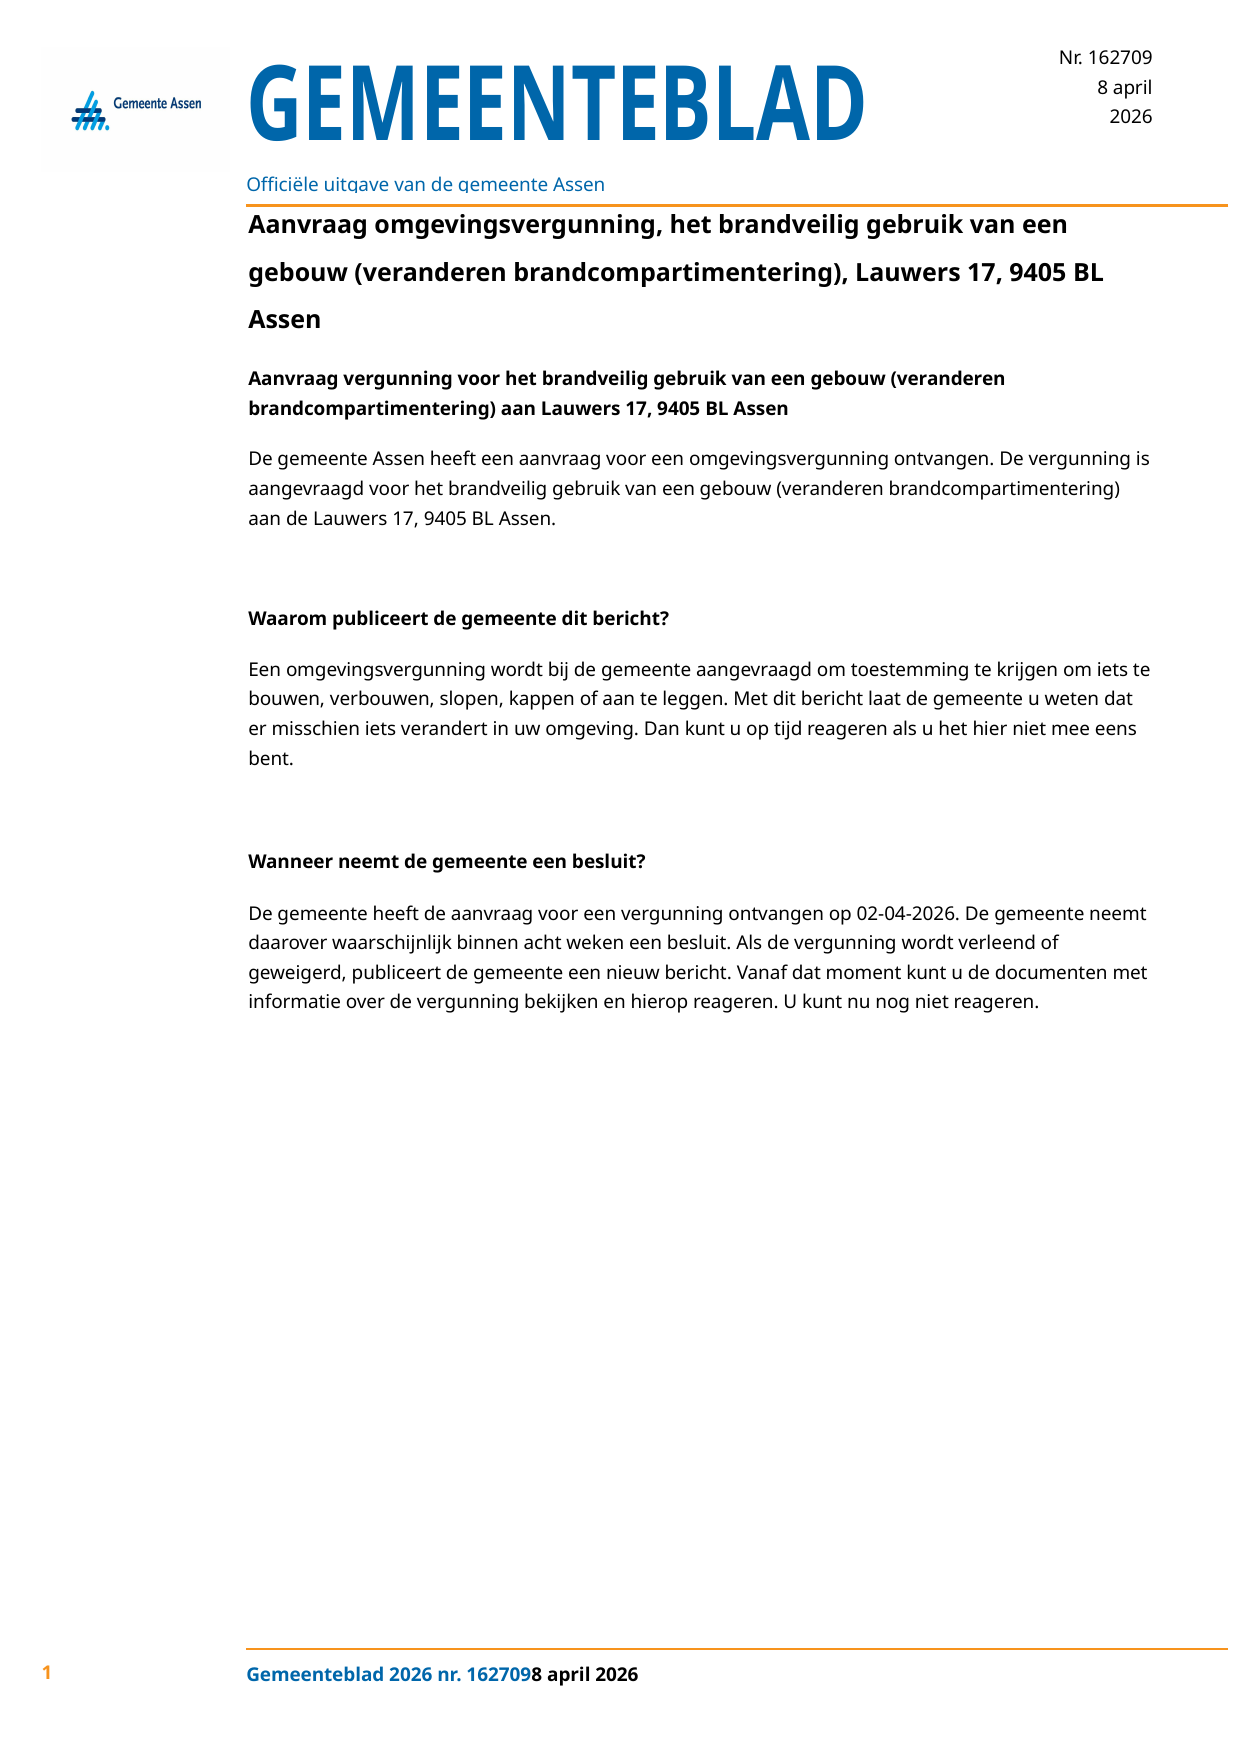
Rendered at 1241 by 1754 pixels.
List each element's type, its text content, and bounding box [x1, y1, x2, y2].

text De gemeente Assen heeft een aanvraag voor een omgevingsvergunning ontvangen. De vergunning is aangevraagd voor het brandveilig gebruik van een gebouw (veranderen brandcompartimentering) aan de Lauwers 17, 9405 BL Assen. [248, 446, 1152, 530]
text Waarom publiceert de gemeente dit bericht? [248, 606, 1152, 631]
text Aanvraag vergunning voor het brandveilig gebruik van een gebouw (veranderen brandcompartimentering) aan Lauwers 17, 9405 BL Assen [248, 366, 1152, 421]
text De gemeente heeft de aanvraag voor een vergunning ontvangen op 02-04-2026. De gemeente neemt daarover waarschijnlijk binnen acht weken een besluit. Als de vergunning wordt verleend of geweigerd, publiceert de gemeente een nieuw bericht. Vanaf dat moment kunt u de documenten met informatie over de vergunning bekijken en hierop reageren. U kunt nu nog niet reageren. [248, 900, 1152, 1014]
text ﻿Wanneer neemt de gemeente een besluit? [248, 846, 1152, 875]
text Aanvraag omgevingsvergunning, het brandveilig gebruik van een gebouw (veranderen brandcompartimentering), Lauwers 17, 9405 BL Assen [248, 207, 1152, 336]
picture [41, 47, 231, 172]
text Een omgevingsvergunning wordt bij de gemeente aangevraagd om toestemming te krijgen om iets te bouwen, verbouwen, slopen, kappen of aan te leggen. Met dit bericht laat de gemeente u weten dat er misschien iets verandert in uw omgeving. Dan kunt u op tijd reageren als u het hier niet mee eens bent. [248, 656, 1152, 770]
